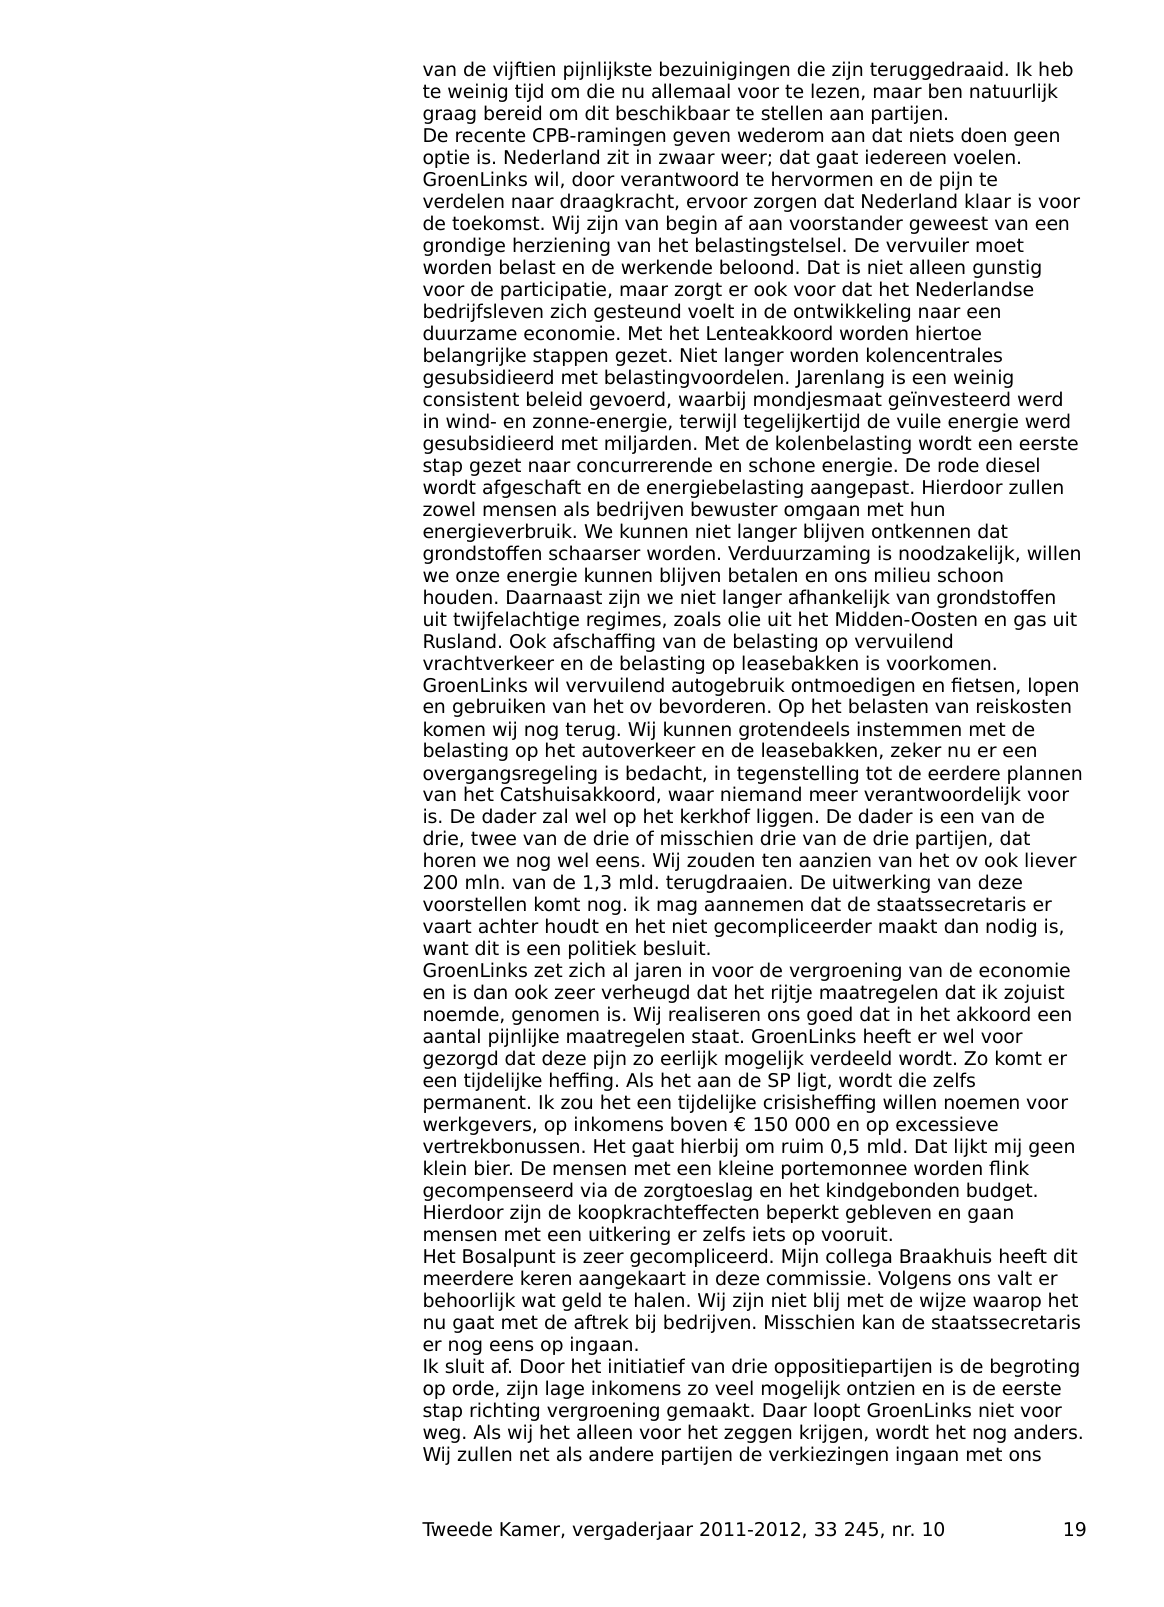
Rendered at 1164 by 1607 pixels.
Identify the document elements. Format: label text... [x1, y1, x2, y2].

text Het Bosalpunt is zeer gecompliceerd. Mijn collega Braakhuis heeft dit meerdere keren aangekaart in deze commissie. Volgens ons valt er behoorlijk wat geld te halen. Wij zijn niet blij met de wijze waarop het nu gaat met de aftrek bij bedrijven. Misschien kan de staatssecretaris er nog eens op ingaan. [422, 1246, 1087, 1356]
text Ik sluit af. Door het initiatief van drie oppositiepartijen is de begroting op orde, zijn lage inkomens zo veel mogelijk ontzien en is de eerste stap richting vergroening gemaakt. Daar loopt GroenLinks niet voor weg. Als wij het alleen voor het zeggen krijgen, wordt het nog anders. Wij zullen net als andere partijen de verkiezingen ingaan met ons [422, 1356, 1087, 1466]
text van de vijftien pijnlijkste bezuinigingen die zijn teruggedraaid. Ik heb te weinig tijd om die nu allemaal voor te lezen, maar ben natuurlijk graag bereid om dit beschikbaar te stellen aan partijen. [422, 59, 1087, 125]
text GroenLinks zet zich al jaren in voor de vergroening van de economie en is dan ook zeer verheugd dat het rijtje maatregelen dat ik zojuist noemde, genomen is. Wij realiseren ons goed dat in het akkoord een aantal pijnlijke maatregelen staat. GroenLinks heeft er wel voor gezorgd dat deze pijn zo eerlijk mogelijk verdeeld wordt. Zo komt er een tijdelijke heffing. Als het aan de SP ligt, wordt die zelfs permanent. Ik zou het een tijdelijke crisisheffing willen noemen voor werkgevers, op inkomens boven € 150 000 en op excessieve vertrekbonussen. Het gaat hierbij om ruim 0,5 mld. Dat lijkt mij geen klein bier. De mensen met een kleine portemonnee worden flink gecompenseerd via de zorgtoeslag en het kindgebonden budget. Hierdoor zijn de koopkrachteffecten beperkt gebleven en gaan mensen met een uitkering er zelfs iets op vooruit. [422, 960, 1087, 1246]
text De recente CPB-ramingen geven wederom aan dat niets doen geen optie is. Nederland zit in zwaar weer; dat gaat iedereen voelen. GroenLinks wil, door verantwoord te hervormen en de pijn te verdelen naar draagkracht, ervoor zorgen dat Nederland klaar is voor de toekomst. Wij zijn van begin af aan voorstander geweest van een grondige herziening van het belastingstelsel. De vervuiler moet worden belast en de werkende beloond. Dat is niet alleen gunstig voor de participatie, maar zorgt er ook voor dat het Nederlandse bedrijfsleven zich gesteund voelt in de ontwikkeling naar een duurzame economie. Met het Lenteakkoord worden hiertoe belangrijke stappen gezet. Niet langer worden kolencentrales gesubsidieerd met belastingvoordelen. Jarenlang is een weinig consistent beleid gevoerd, waarbij mondjesmaat geïnvesteerd werd in wind- en zonne-energie, terwijl tegelijkertijd de vuile energie werd gesubsidieerd met miljarden. Met de kolenbelasting wordt een eerste stap gezet naar concurrerende en schone energie. De rode diesel wordt afgeschaft en de energiebelasting aangepast. Hierdoor zullen zowel mensen als bedrijven bewuster omgaan met hun energieverbruik. We kunnen niet langer blijven ontkennen dat grondstoffen schaarser worden. Verduurzaming is noodzakelijk, willen we onze energie kunnen blijven betalen en ons milieu schoon houden. Daarnaast zijn we niet langer afhankelijk van grondstoffen uit twijfelachtige regimes, zoals olie uit het Midden-Oosten en gas uit Rusland. Ook afschaffing van de belasting op vervuilend vrachtverkeer en de belasting op leasebakken is voorkomen. GroenLinks wil vervuilend autogebruik ontmoedigen en fietsen, lopen en gebruiken van het ov bevorderen. Op het belasten van reiskosten komen wij nog terug. Wij kunnen grotendeels instemmen met de belasting op het autoverkeer en de leasebakken, zeker nu er een overgangsregeling is bedacht, in tegenstelling tot de eerdere plannen van het Catshuisakkoord, waar niemand meer verantwoordelijk voor is. De dader zal wel op het kerkhof liggen. De dader is een van de drie, twee van de drie of misschien drie van de drie partijen, dat horen we nog wel eens. Wij zouden ten aanzien van het ov ook liever 200 mln. van de 1,3 mld. terugdraaien. De uitwerking van deze voorstellen komt nog. ik mag aannemen dat de staatssecretaris er vaart achter houdt en het niet gecompliceerder maakt dan nodig is, want dit is een politiek besluit. [422, 125, 1087, 960]
